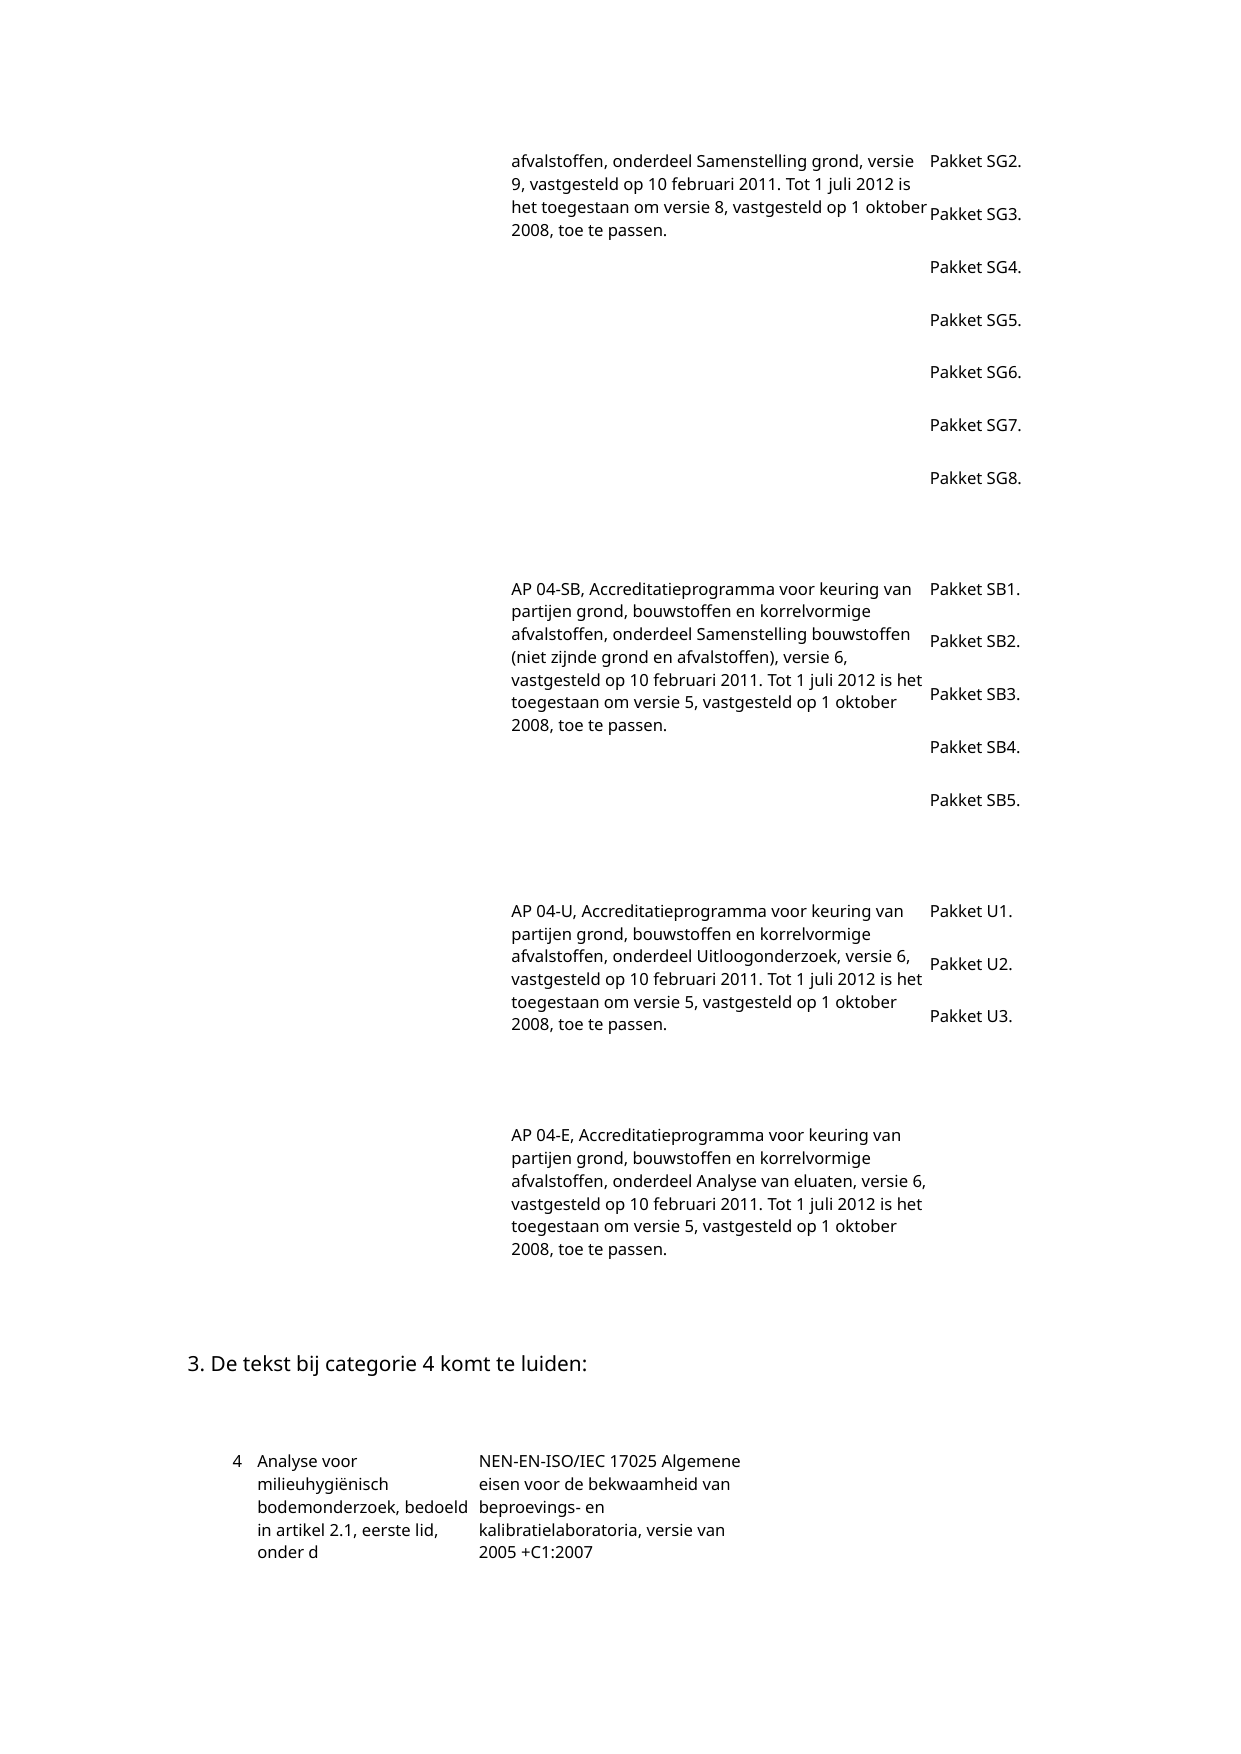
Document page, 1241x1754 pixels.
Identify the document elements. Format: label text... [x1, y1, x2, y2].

table_cell Pakket U1. Pakket U2. Pakket U3. [930, 899, 1053, 1066]
table_cell [233, 841, 257, 899]
table_cell afvalstoffen, onderdeel Samenstelling grond, versie 9, vastgesteld op 10 februari 2011. Tot 1 juli 2012 is het toegestaan om versie 8, vastgesteld op 1 oktober 2008, toe te passen. [511, 150, 929, 519]
table_cell [257, 841, 511, 899]
table_cell [930, 841, 1053, 899]
table_cell AP 04-SB, Accreditatieprogramma voor keuring van partijen grond, bouwstoffen en korrelvormige afvalstoffen, onderdeel Samenstelling bouwstoffen (niet zijnde grond en afvalstoffen), versie 6, vastgesteld op 10 februari 2011. Tot 1 juli 2012 is het toegestaan om versie 5, vastgesteld op 1 oktober 2008, toe te passen. [511, 578, 929, 841]
table_header 4 [233, 1450, 257, 1594]
table_cell [257, 578, 511, 841]
table_cell AP 04-U, Accreditatieprogramma voor keuring van partijen grond, bouwstoffen en korrelvormige afvalstoffen, onderdeel Uitloogonderzoek, versie 6, vastgesteld op 10 februari 2011. Tot 1 juli 2012 is het toegestaan om versie 5, vastgesteld op 1 oktober 2008, toe te passen. [511, 899, 929, 1066]
table_cell [930, 519, 1053, 577]
table_cell AP 04-E, Accreditatieprogramma voor keuring van partijen grond, bouwstoffen en korrelvormige afvalstoffen, onderdeel Analyse van eluaten, versie 6, vastgesteld op 10 februari 2011. Tot 1 juli 2012 is het toegestaan om versie 5, vastgesteld op 1 oktober 2008, toe te passen. [511, 1124, 929, 1290]
table_cell [233, 578, 257, 841]
table_cell [257, 1124, 511, 1290]
table_cell [511, 519, 929, 577]
table_header NEN-EN-ISO/IEC 17025 Algemene eisen voor de bekwaamheid van beproevings- en kalibratielaboratoria, versie van 2005 +C1:2007 [479, 1450, 766, 1594]
text 3. De tekst bij categorie 4 komt te luiden: [187, 1349, 1053, 1377]
table_cell [233, 1124, 257, 1290]
table_cell [233, 899, 257, 1066]
table_cell [233, 519, 257, 577]
table_cell [511, 1066, 929, 1124]
table_cell [930, 1066, 1053, 1124]
table_cell [511, 841, 929, 899]
table_cell [257, 150, 511, 519]
table_cell [233, 150, 257, 519]
table_header Analyse voor milieuhygiënisch bodemonderzoek, bedoeld in artikel 2.1, eerste lid, onder d [257, 1450, 478, 1594]
table_cell [257, 1066, 511, 1124]
table_cell [930, 1124, 1053, 1290]
table_cell [257, 899, 511, 1066]
table_cell [257, 519, 511, 577]
table_cell Pakket SB1. Pakket SB2. Pakket SB3. Pakket SB4. Pakket SB5. [930, 578, 1053, 841]
table_header [766, 1450, 1053, 1594]
table_cell Pakket SG2. Pakket SG3. Pakket SG4. Pakket SG5. Pakket SG6. Pakket SG7. Pakket SG8. [930, 150, 1053, 519]
table_cell [233, 1066, 257, 1124]
